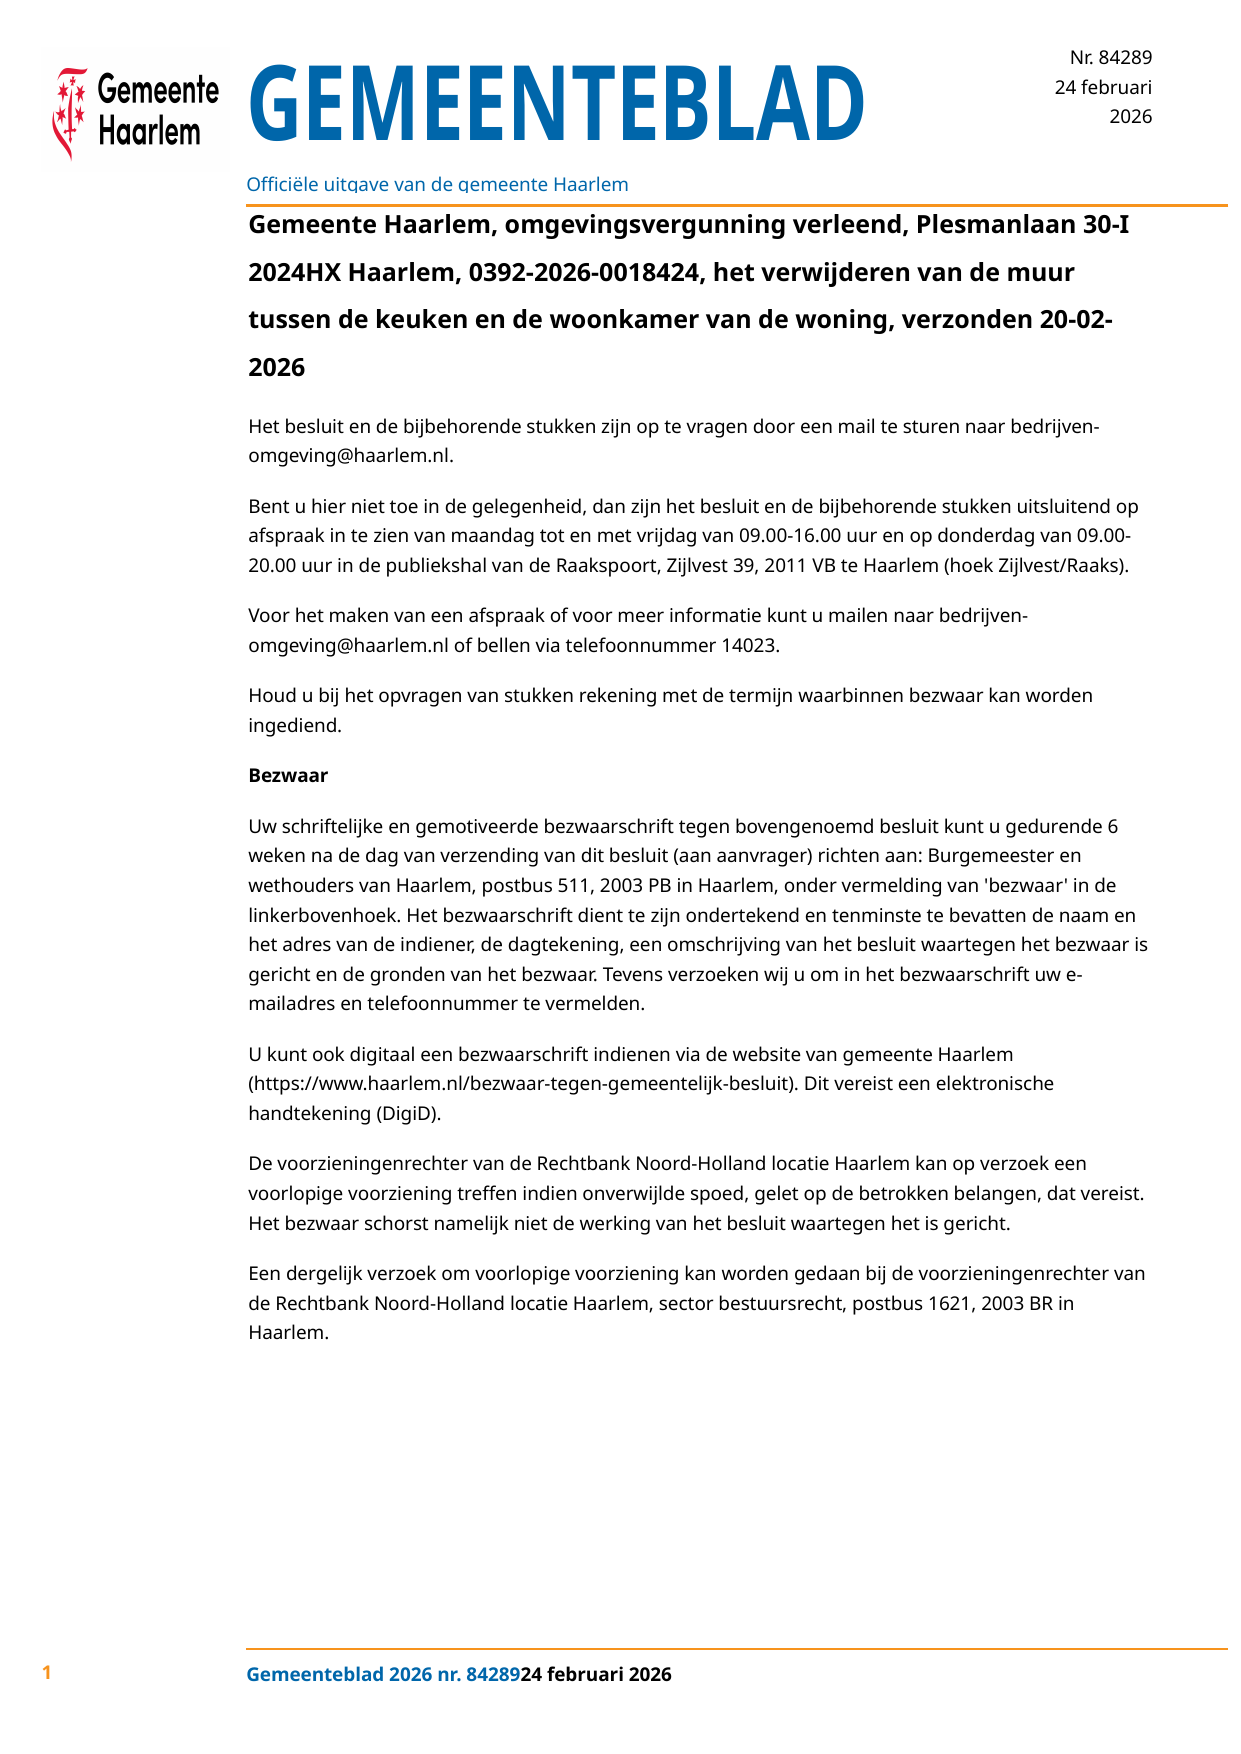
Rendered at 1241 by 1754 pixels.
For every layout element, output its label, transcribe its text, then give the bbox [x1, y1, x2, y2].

picture [41, 47, 231, 172]
text Houd u bij het opvragen van stukken rekening met de termijn waarbinnen bezwaar kan worden ingediend. [248, 683, 1152, 738]
text Bezwaar [248, 763, 1152, 788]
text Het besluit en de bijbehorende stukken zijn op te vragen door een mail te sturen naar bedrijven-omgeving@haarlem.nl. [248, 413, 1152, 468]
text De voorzieningenrechter van de Rechtbank Noord-Holland locatie Haarlem kan op verzoek een voorlopige voorziening treffen indien onverwijlde spoed, gelet op de betrokken belangen, dat vereist. Het bezwaar schorst namelijk niet de werking van het besluit waartegen het is gericht. [248, 1151, 1152, 1236]
text U kunt ook digitaal een bezwaarschrift indienen via de website van gemeente Haarlem (https://www.haarlem.nl/bezwaar-tegen-gemeentelijk-besluit). Dit vereist een elektronische handtekening (DigiD). [248, 1041, 1152, 1126]
text Voor het maken van een afspraak of voor meer informatie kunt u mailen naar bedrijven-omgeving@haarlem.nl of bellen via telefoonnummer 14023. [248, 603, 1152, 658]
text Een dergelijk verzoek om voorlopige voorziening kan worden gedaan bij de voorzieningenrechter van de Rechtbank Noord-Holland locatie Haarlem, sector bestuursrecht, postbus 1621, 2003 BR in Haarlem. [248, 1260, 1152, 1345]
text Uw schriftelijke en gemotiveerde bezwaarschrift tegen bovengenoemd besluit kunt u gedurende 6 weken na de dag van verzending van dit besluit (aan aanvrager) richten aan: Burgemeester en wethouders van Haarlem, postbus 511, 2003 PB in Haarlem, onder vermelding van 'bezwaar' in de linkerbovenhoek. Het bezwaarschrift dient te zijn ondertekend en tenminste te bevatten de naam en het adres van de indiener, de dagtekening, een omschrijving van het besluit waartegen het bezwaar is gericht en de gronden van het bezwaar. Tevens verzoeken wij u om in het bezwaarschrift uw e-mailadres en telefoonnummer te vermelden. [248, 813, 1152, 1016]
text Gemeente Haarlem, omgevingsvergunning verleend, Plesmanlaan 30-I 2024HX Haarlem, 0392-2026-0018424, het verwijderen van de muur tussen de keuken en de woonkamer van de woning, verzonden 20-02-2026 [248, 207, 1152, 384]
text Bent u hier niet toe in de gelegenheid, dan zijn het besluit en de bijbehorende stukken uitsluitend op afspraak in te zien van maandag tot en met vrijdag van 09.00-16.00 uur en op donderdag van 09.00-20.00 uur in de publiekshal van de Raakspoort, Zijlvest 39, 2011 VB te Haarlem (hoek Zijlvest/Raaks). [248, 493, 1152, 578]
